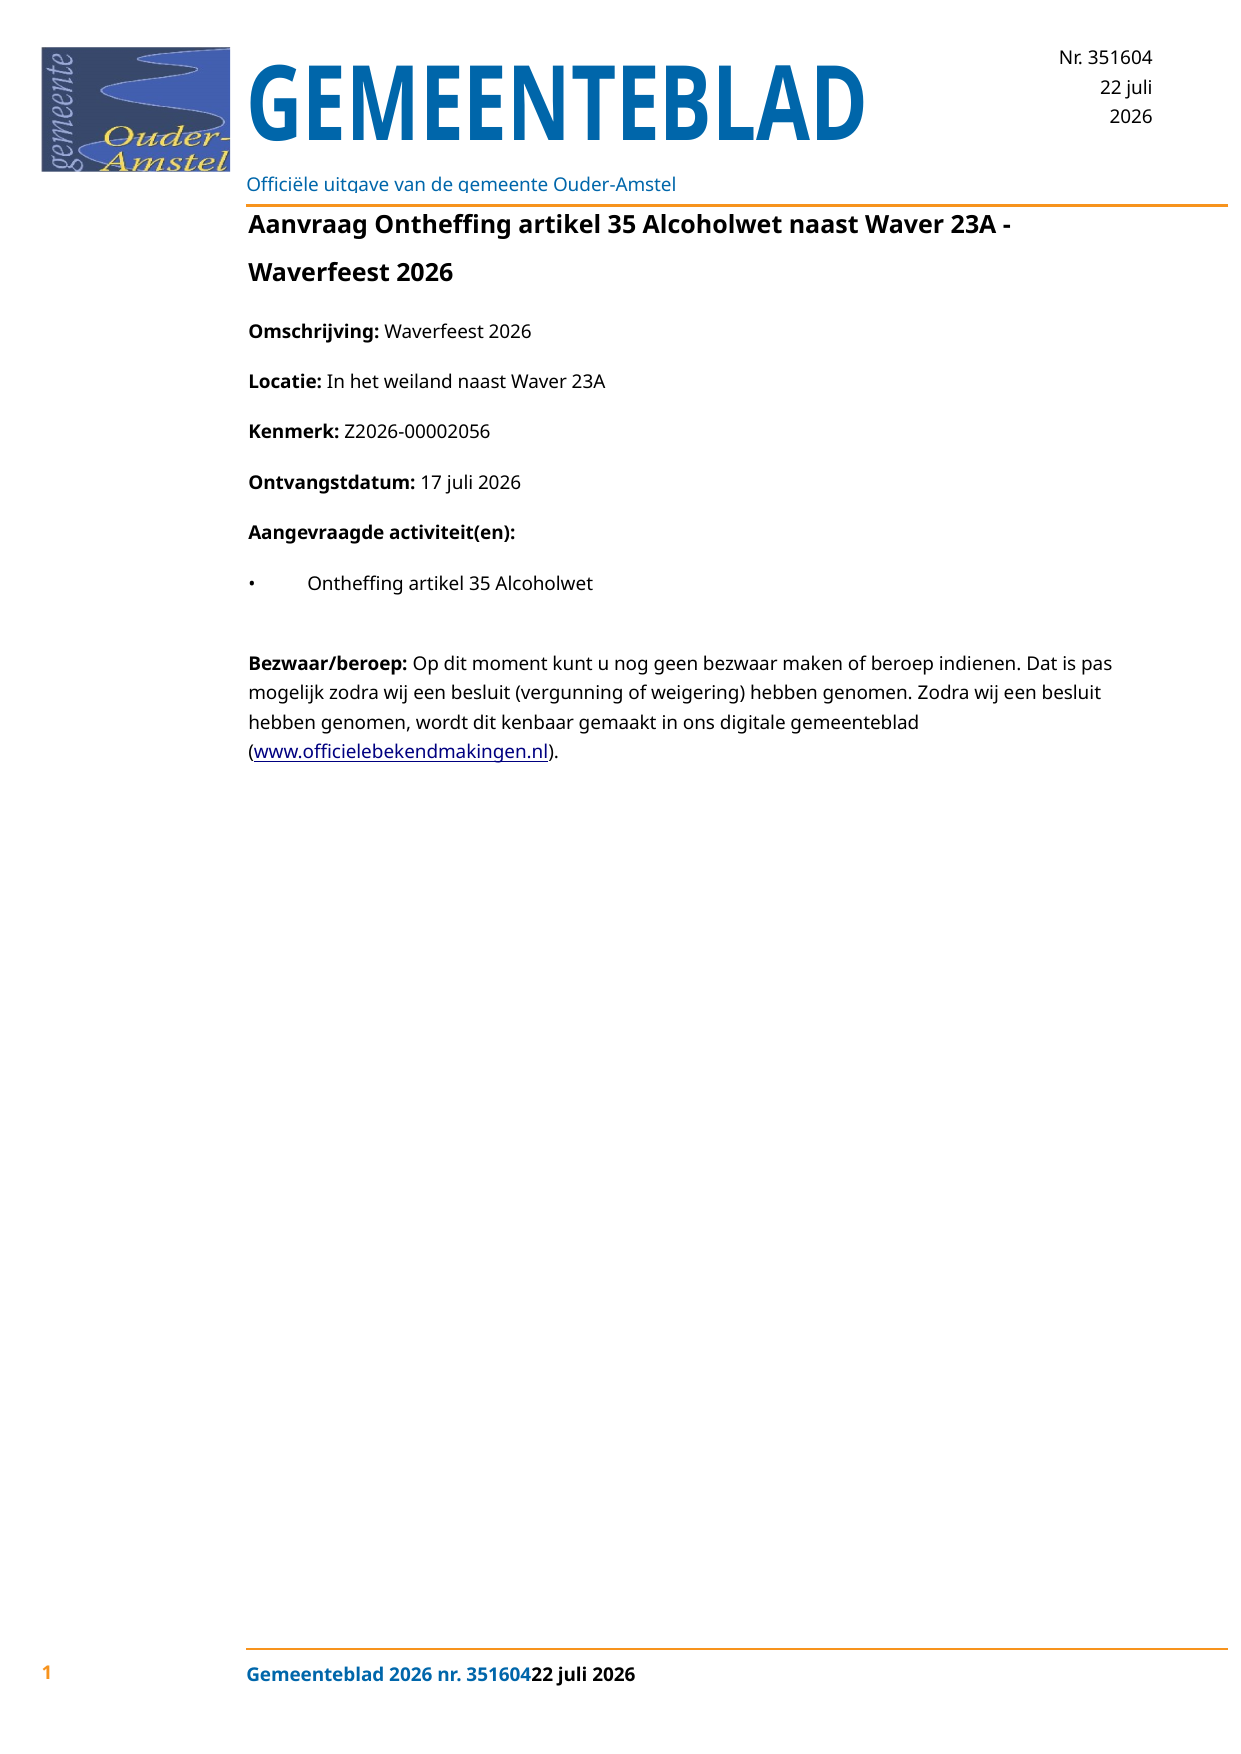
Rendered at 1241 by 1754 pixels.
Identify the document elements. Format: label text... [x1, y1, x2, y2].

text Kenmerk: Z2026-00002056 [248, 419, 1152, 444]
text Bezwaar/beroep: Op dit moment kunt u nog geen bezwaar maken of beroep indienen. Dat is pas mogelijk zodra wij een besluit (vergunning of weigering) hebben genomen. Zodra wij een besluit hebben genomen, wordt dit kenbaar gemaakt in ons digitale gemeenteblad (www.officielebekendmakingen.nl). [248, 650, 1152, 764]
list Ontheffing artikel 35 Alcoholwet [248, 570, 1152, 596]
text Aanvraag Ontheffing artikel 35 Alcoholwet naast Waver 23A - Waverfeest 2026 [248, 207, 1152, 288]
text Aangevraagde activiteit(en): [248, 519, 1152, 545]
text Ontvangstdatum: 17 juli 2026 [248, 469, 1152, 495]
text Omschrijving: Waverfeest 2026 [248, 318, 1152, 344]
text Locatie: In het weiland naast Waver 23A [248, 368, 1152, 394]
picture [41, 47, 231, 172]
